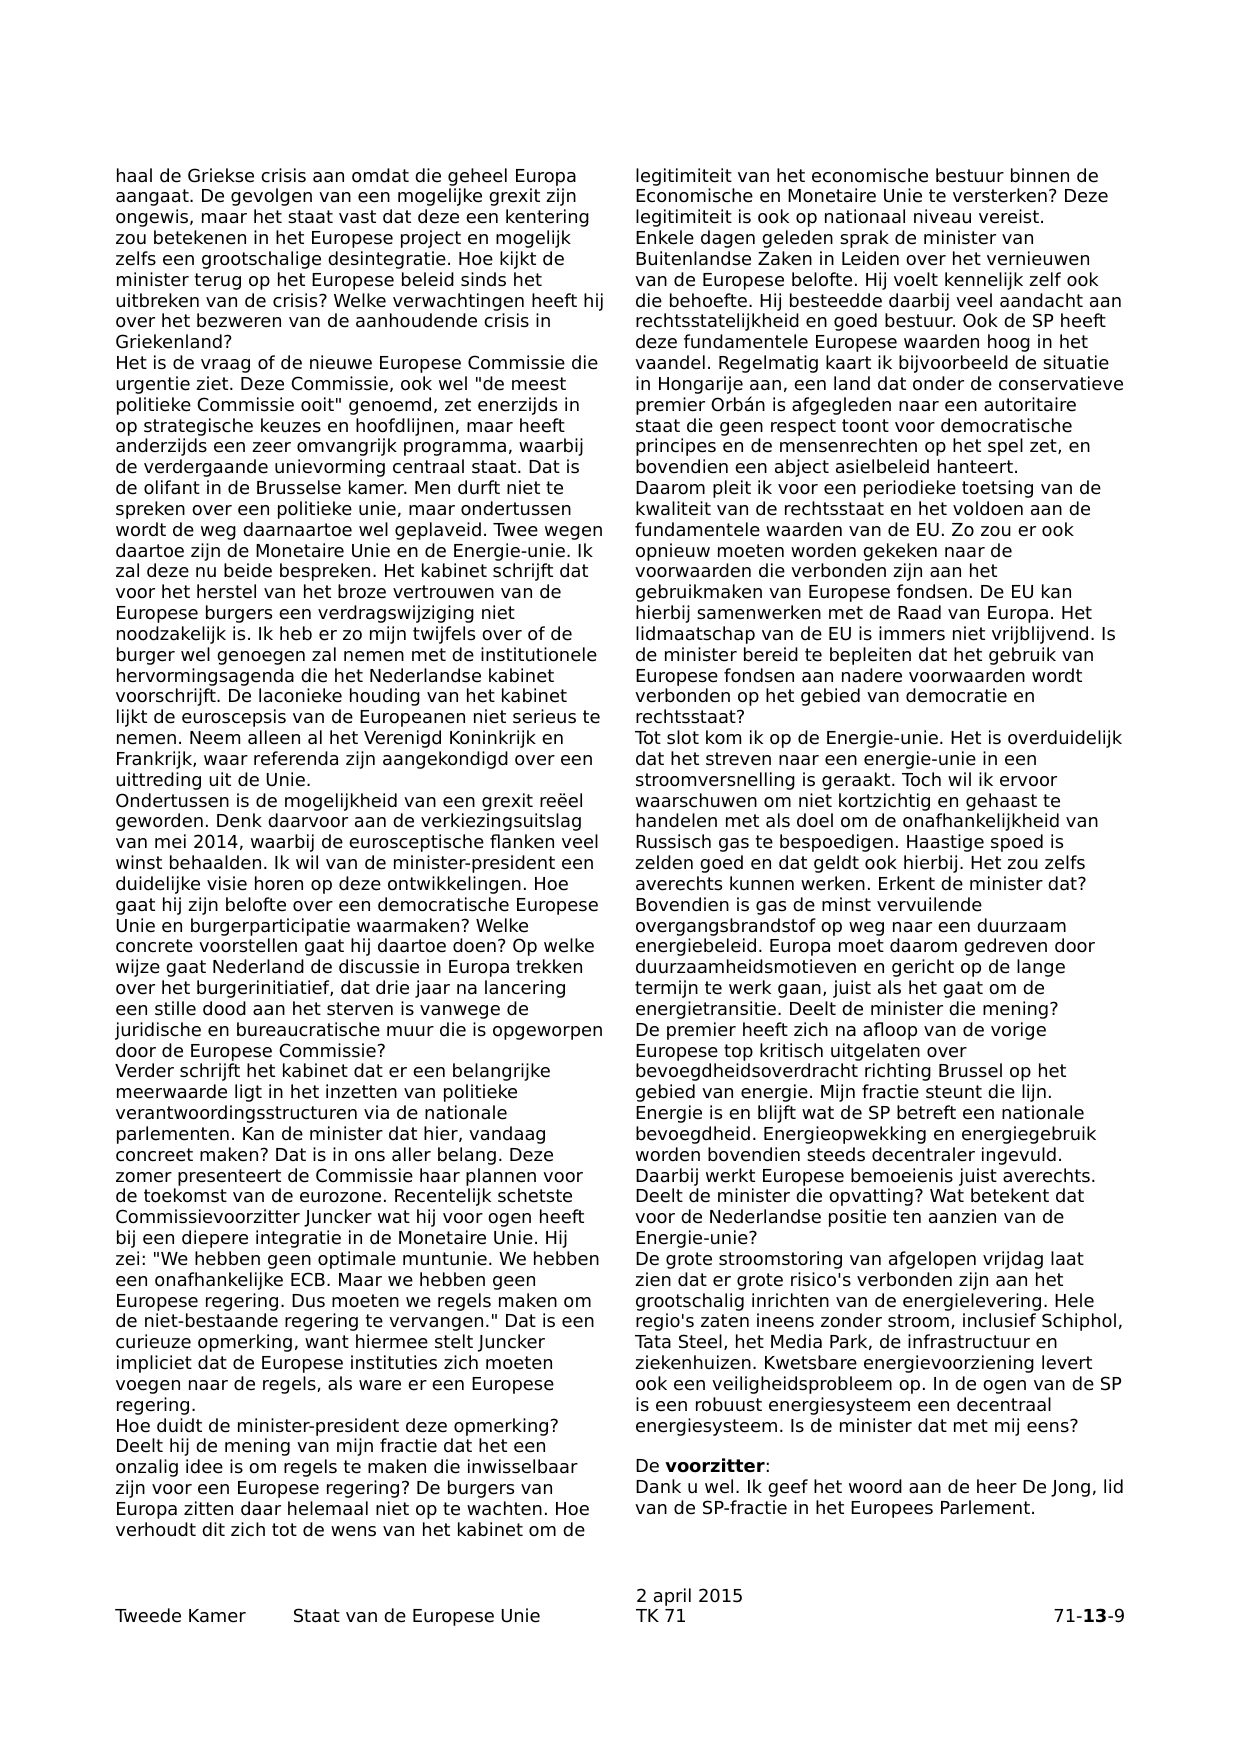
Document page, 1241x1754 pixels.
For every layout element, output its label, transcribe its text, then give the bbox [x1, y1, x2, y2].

text De premier heeft zich na afloop van de vorige Europese top kritisch uitgelaten over bevoegdheidsoverdracht richting Brussel op het gebied van energie. Mijn fractie steunt die lijn. Energie is en blijft wat de SP betreft een nationale bevoegdheid. Energieopwekking en energiegebruik worden bovendien steeds decentraler ingevuld. Daarbij werkt Europese bemoeienis juist averechts. Deelt de minister die opvatting? Wat betekent dat voor de Nederlandse positie ten aanzien van de Energie-unie? [635, 1019, 1125, 1249]
text Tot slot kom ik op de Energie-unie. Het is overduidelijk dat het streven naar een energie-unie in een stroomversnelling is geraakt. Toch wil ik ervoor waarschuwen om niet kortzichtig en gehaast te handelen met als doel om de onafhankelijkheid van Russisch gas te bespoedigen. Haastige spoed is zelden goed en dat geldt ook hierbij. Het zou zelfs averechts kunnen werken. Erkent de minister dat? Bovendien is gas de minst vervuilende overgangsbrandstof op weg naar een duurzaam energiebeleid. Europa moet daarom gedreven door duurzaamheidsmotieven en gericht op de lange termijn te werk gaan, juist als het gaat om de energietransitie. Deelt de minister die mening? [635, 728, 1125, 1019]
text Verder schrijft het kabinet dat er een belangrijke meerwaarde ligt in het inzetten van politieke verantwoordingsstructuren via de nationale parlementen. Kan de minister dat hier, vandaag concreet maken? Dat is in ons aller belang. Deze zomer presenteert de Commissie haar plannen voor de toekomst van de eurozone. Recentelijk schetste Commissievoorzitter Juncker wat hij voor ogen heeft bij een diepere integratie in de Monetaire Unie. Hij zei: "We hebben geen optimale muntunie. We hebben een onafhankelijke ECB. Maar we hebben geen Europese regering. Dus moeten we regels maken om de niet-bestaande regering te vervangen." Dat is een curieuze opmerking, want hiermee stelt Juncker impliciet dat de Europese instituties zich moeten voegen naar de regels, als ware er een Europese regering. [115, 1061, 605, 1415]
text Enkele dagen geleden sprak de minister van Buitenlandse Zaken in Leiden over het vernieuwen van de Europese belofte. Hij voelt kennelijk zelf ook die behoefte. Hij besteedde daarbij veel aandacht aan rechtsstatelijkheid en goed bestuur. Ook de SP heeft deze fundamentele Europese waarden hoog in het vaandel. Regelmatig kaart ik bijvoorbeeld de situatie in Hongarije aan, een land dat onder de conservatieve premier Orbán is afgegleden naar een autoritaire staat die geen respect toont voor democratische principes en de mensenrechten op het spel zet, en bovendien een abject asielbeleid hanteert. [635, 228, 1125, 478]
text legitimiteit van het economische bestuur binnen de Economische en Monetaire Unie te versterken? Deze legitimiteit is ook op nationaal niveau vereist. [635, 165, 1125, 228]
text De grote stroomstoring van afgelopen vrijdag laat zien dat er grote risico's verbonden zijn aan het grootschalig inrichten van de energielevering. Hele regio's zaten ineens zonder stroom, inclusief Schiphol, Tata Steel, het Media Park, de infrastructuur en ziekenhuizen. Kwetsbare energievoorziening levert ook een veiligheidsprobleem op. In de ogen van de SP is een robuust energiesysteem een decentraal energiesysteem. Is de minister dat met mij eens? [635, 1249, 1125, 1436]
text Daarom pleit ik voor een periodieke toetsing van de kwaliteit van de rechtsstaat en het voldoen aan de fundamentele waarden van de EU. Zo zou er ook opnieuw moeten worden gekeken naar de voorwaarden die verbonden zijn aan het gebruikmaken van Europese fondsen. De EU kan hierbij samenwerken met de Raad van Europa. Het lidmaatschap van de EU is immers niet vrijblijvend. Is de minister bereid te bepleiten dat het gebruik van Europese fondsen aan nadere voorwaarden wordt verbonden op het gebied van democratie en rechtsstaat? [635, 478, 1125, 728]
text haal de Griekse crisis aan omdat die geheel Europa aangaat. De gevolgen van een mogelijke grexit zijn ongewis, maar het staat vast dat deze een kentering zou betekenen in het Europese project en mogelijk zelfs een grootschalige desintegratie. Hoe kijkt de minister terug op het Europese beleid sinds het uitbreken van de crisis? Welke verwachtingen heeft hij over het bezweren van de aanhoudende crisis in Griekenland? [115, 165, 605, 353]
text Het is de vraag of de nieuwe Europese Commissie die urgentie ziet. Deze Commissie, ook wel "de meest politieke Commissie ooit" genoemd, zet enerzijds in op strategische keuzes en hoofdlijnen, maar heeft anderzijds een zeer omvangrijk programma, waarbij de verdergaande unievorming centraal staat. Dat is de olifant in de Brusselse kamer. Men durft niet te spreken over een politieke unie, maar ondertussen wordt de weg daarnaartoe wel geplaveid. Twee wegen daartoe zijn de Monetaire Unie en de Energie-unie. Ik zal deze nu beide bespreken. Het kabinet schrijft dat voor het herstel van het broze vertrouwen van de Europese burgers een verdragswijziging niet noodzakelijk is. Ik heb er zo mijn twijfels over of de burger wel genoegen zal nemen met de institutionele hervormingsagenda die het Nederlandse kabinet voorschrijft. De laconieke houding van het kabinet lijkt de euroscepsis van de Europeanen niet serieus te nemen. Neem alleen al het Verenigd Koninkrijk en Frankrijk, waar referenda zijn aangekondigd over een uittreding uit de Unie. [115, 353, 605, 790]
text De voorzitter: [635, 1456, 1125, 1477]
text Dank u wel. Ik geef het woord aan de heer De Jong, lid van de SP-fractie in het Europees Parlement. [635, 1477, 1125, 1518]
text Ondertussen is de mogelijkheid van een grexit reëel geworden. Denk daarvoor aan de verkiezingsuitslag van mei 2014, waarbij de eurosceptische flanken veel winst behaalden. Ik wil van de minister-president een duidelijke visie horen op deze ontwikkelingen. Hoe gaat hij zijn belofte over een democratische Europese Unie en burgerparticipatie waarmaken? Welke concrete voorstellen gaat hij daartoe doen? Op welke wijze gaat Nederland de discussie in Europa trekken over het burgerinitiatief, dat drie jaar na lancering een stille dood aan het sterven is vanwege de juridische en bureaucratische muur die is opgeworpen door de Europese Commissie? [115, 790, 605, 1061]
text Hoe duidt de minister-president deze opmerking? Deelt hij de mening van mijn fractie dat het een onzalig idee is om regels te maken die inwisselbaar zijn voor een Europese regering? De burgers van Europa zitten daar helemaal niet op te wachten. Hoe verhoudt dit zich tot de wens van het kabinet om de [115, 1415, 605, 1540]
